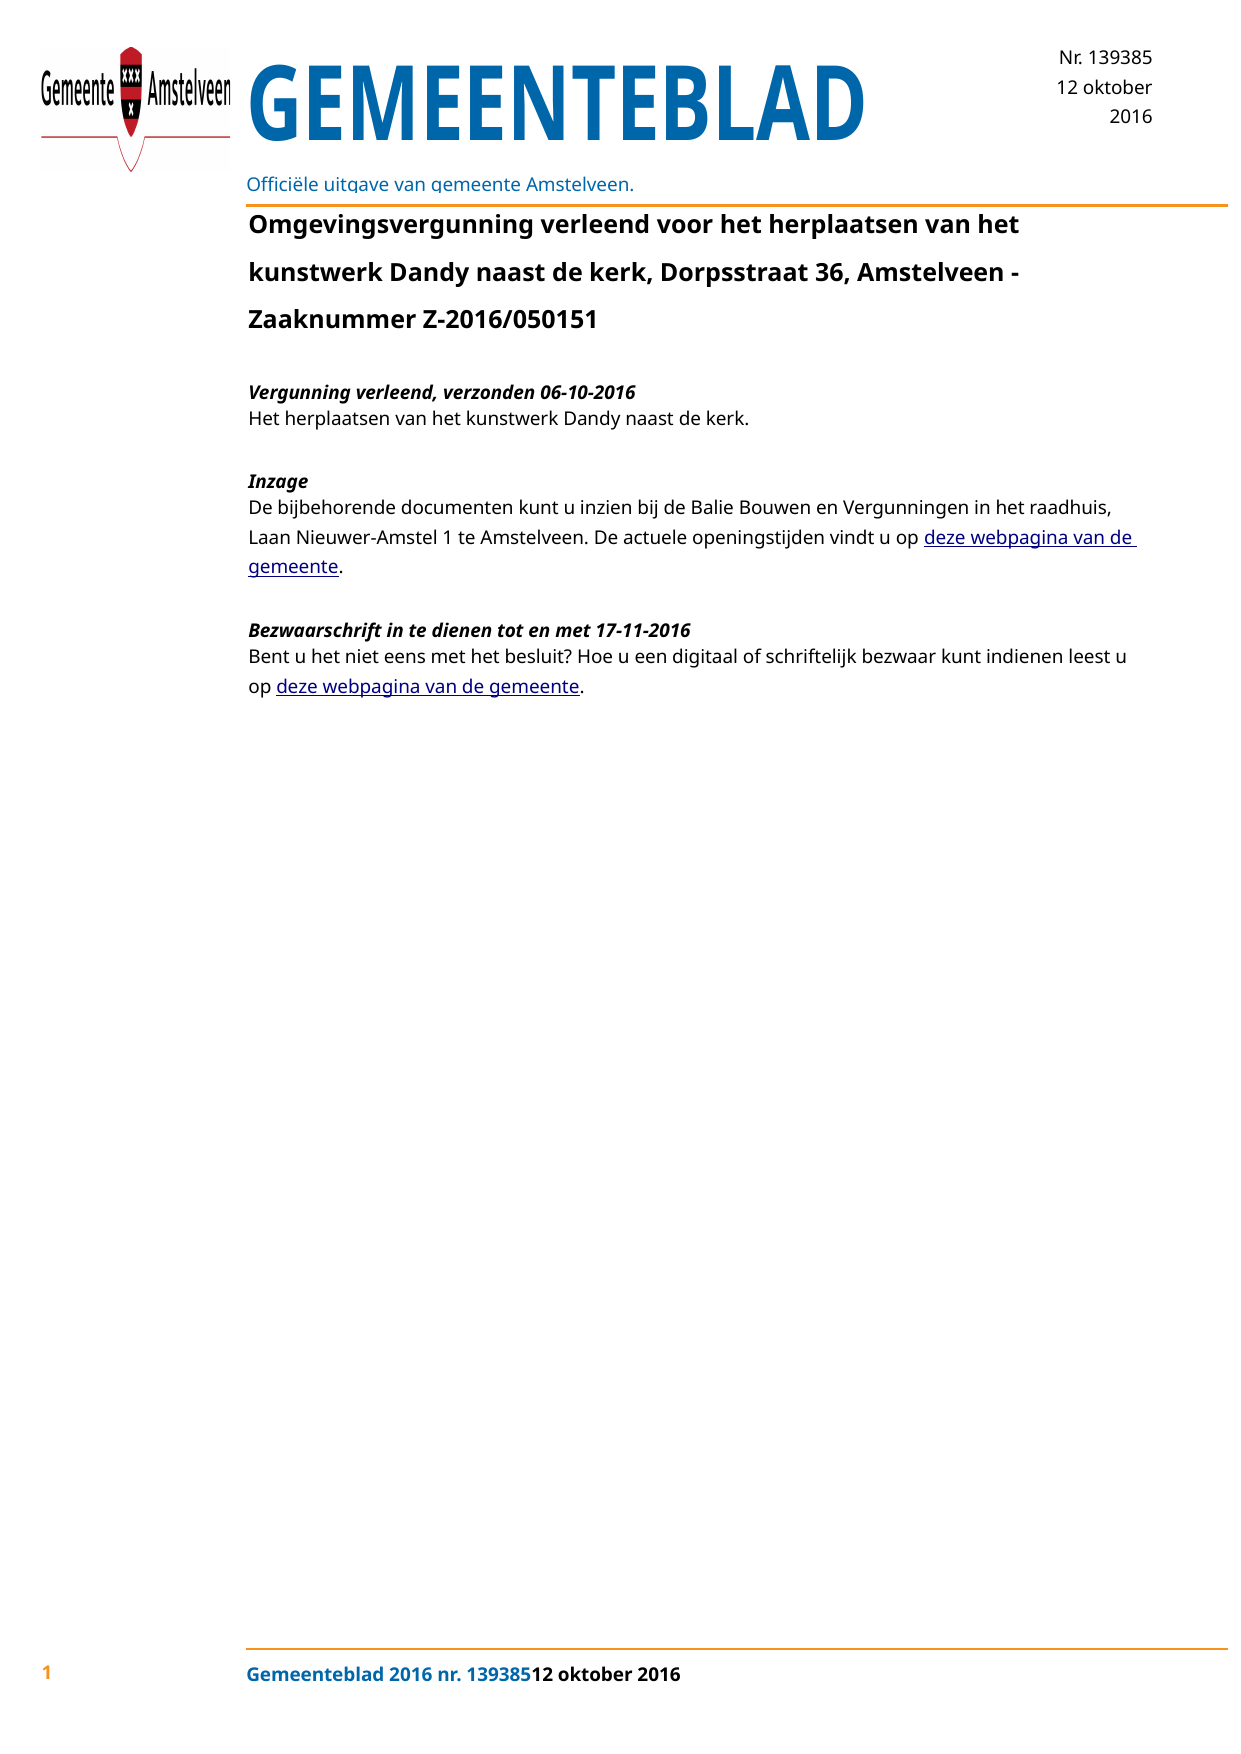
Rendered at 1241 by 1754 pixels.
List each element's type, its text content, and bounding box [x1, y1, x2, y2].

text Omgevingsvergunning verleend voor het herplaatsen van het kunstwerk Dandy naast de kerk, Dorpsstraat 36, Amstelveen - Zaaknummer Z-2016/050151 [248, 207, 1152, 336]
text Vergunning verleend, verzonden 06-10-2016 [248, 379, 1152, 405]
picture [41, 47, 231, 172]
text Bent u het niet eens met het besluit? Hoe u een digitaal of schriftelijk bezwaar kunt indienen leest u op deze webpagina van de gemeente. [248, 643, 1152, 699]
text Inzage [248, 469, 1152, 494]
text Het herplaatsen van het kunstwerk Dandy naast de kerk. [248, 405, 1152, 431]
text De bijbehorende documenten kunt u inzien bij de Balie Bouwen en Vergunningen in het raadhuis, Laan Nieuwer-Amstel 1 te Amstelveen. De actuele openingstijden vindt u op deze webpagina van de gemeente. [248, 494, 1152, 579]
text Bezwaarschrift in te dienen tot en met 17-11-2016 [248, 618, 1152, 643]
